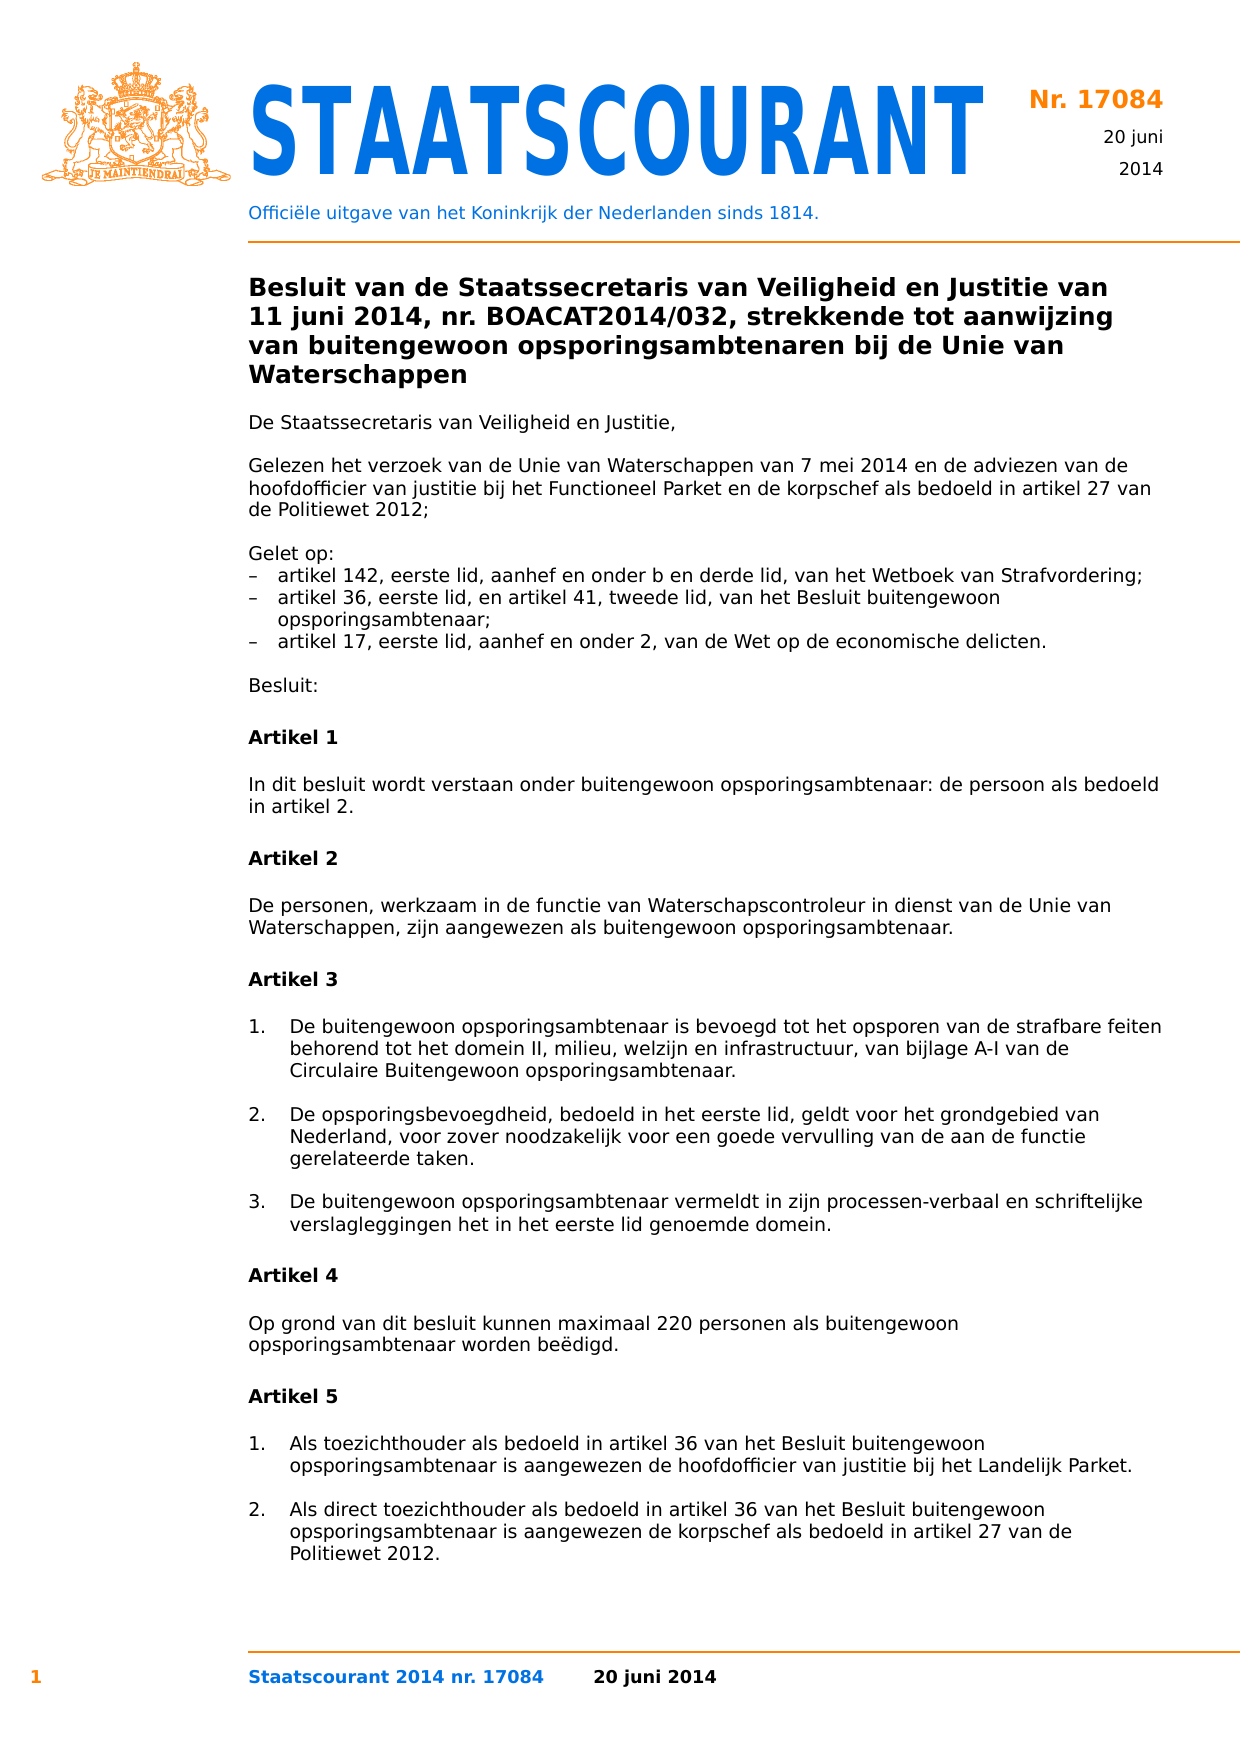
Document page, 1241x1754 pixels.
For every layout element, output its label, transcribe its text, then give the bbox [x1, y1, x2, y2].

picture [41, 62, 231, 186]
table_header Nr. 17084 [998, 62, 1240, 121]
text – artikel 17, eerste lid, aanhef en onder 2, van de Wet op de economische delicten. [248, 631, 1163, 653]
table_cell 20 juni [998, 121, 1240, 153]
subtitle Besluit van de Staatssecretaris van Veiligheid en Justitie van 11 juni 2014, nr. BOACAT2014/032, strekkende tot aanwijzing van buitengewoon opsporingsambtenaren bij de Unie van Waterschappen [248, 273, 1163, 390]
text Gelet op: [248, 543, 1163, 565]
subtitle Artikel 4 [248, 1265, 1163, 1287]
text 1. Als toezichthouder als bedoeld in artikel 36 van het Besluit buitengewoon opsporingsambtenaar is aangewezen de hoofdofficier van justitie bij het Landelijk Parket. [248, 1433, 1163, 1477]
text 1. De buitengewoon opsporingsambtenaar is bevoegd tot het opsporen van de strafbare feiten behorend tot het domein II, milieu, welzijn en infrastructuur, van bijlage A-I van de Circulaire Buitengewoon opsporingsambtenaar. [248, 1016, 1163, 1082]
text De personen, werkzaam in de functie van Waterschapscontroleur in dienst van de Unie van Waterschappen, zijn aangewezen als buitengewoon opsporingsambtenaar. [248, 895, 1163, 939]
subtitle Artikel 2 [248, 848, 1163, 870]
text – artikel 36, eerste lid, en artikel 41, tweede lid, van het Besluit buitengewoon opsporingsambtenaar; [248, 587, 1163, 631]
text 2. Als direct toezichthouder als bedoeld in artikel 36 van het Besluit buitengewoon opsporingsambtenaar is aangewezen de korpschef als bedoeld in artikel 27 van de Politiewet 2012. [248, 1499, 1163, 1565]
text De Staatssecretaris van Veiligheid en Justitie, [248, 412, 1163, 433]
text In dit besluit wordt verstaan onder buitengewoon opsporingsambtenaar: de persoon als bedoeld in artikel 2. [248, 774, 1163, 818]
text 3. De buitengewoon opsporingsambtenaar vermeldt in zijn processen-verbaal en schriftelijke verslagleggingen het in het eerste lid genoemde domein. [248, 1191, 1163, 1235]
table_cell Officiële uitgave van het Koninkrijk der Nederlanden sinds 1814. [248, 203, 1240, 241]
subtitle Artikel 3 [248, 969, 1163, 991]
table_cell 2014 [998, 153, 1240, 203]
table_header STAATSCOURANT [248, 62, 998, 203]
subtitle Artikel 1 [248, 727, 1163, 749]
text – artikel 142, eerste lid, aanhef en onder b en derde lid, van het Wetboek van Strafvordering; [248, 565, 1163, 587]
subtitle Artikel 5 [248, 1386, 1163, 1408]
text Op grond van dit besluit kunnen maximaal 220 personen als buitengewoon opsporingsambtenaar worden beëdigd. [248, 1312, 1163, 1356]
text Gelezen het verzoek van de Unie van Waterschappen van 7 mei 2014 en de adviezen van de hoofdofficier van justitie bij het Functioneel Parket en de korpschef als bedoeld in artikel 27 van de Politiewet 2012; [248, 455, 1163, 521]
text 2. De opsporingsbevoegdheid, bedoeld in het eerste lid, geldt voor het grondgebied van Nederland, voor zover noodzakelijk voor een goede vervulling van de aan de functie gerelateerde taken. [248, 1104, 1163, 1169]
text Besluit: [248, 675, 1163, 697]
table_header [25, 62, 248, 241]
